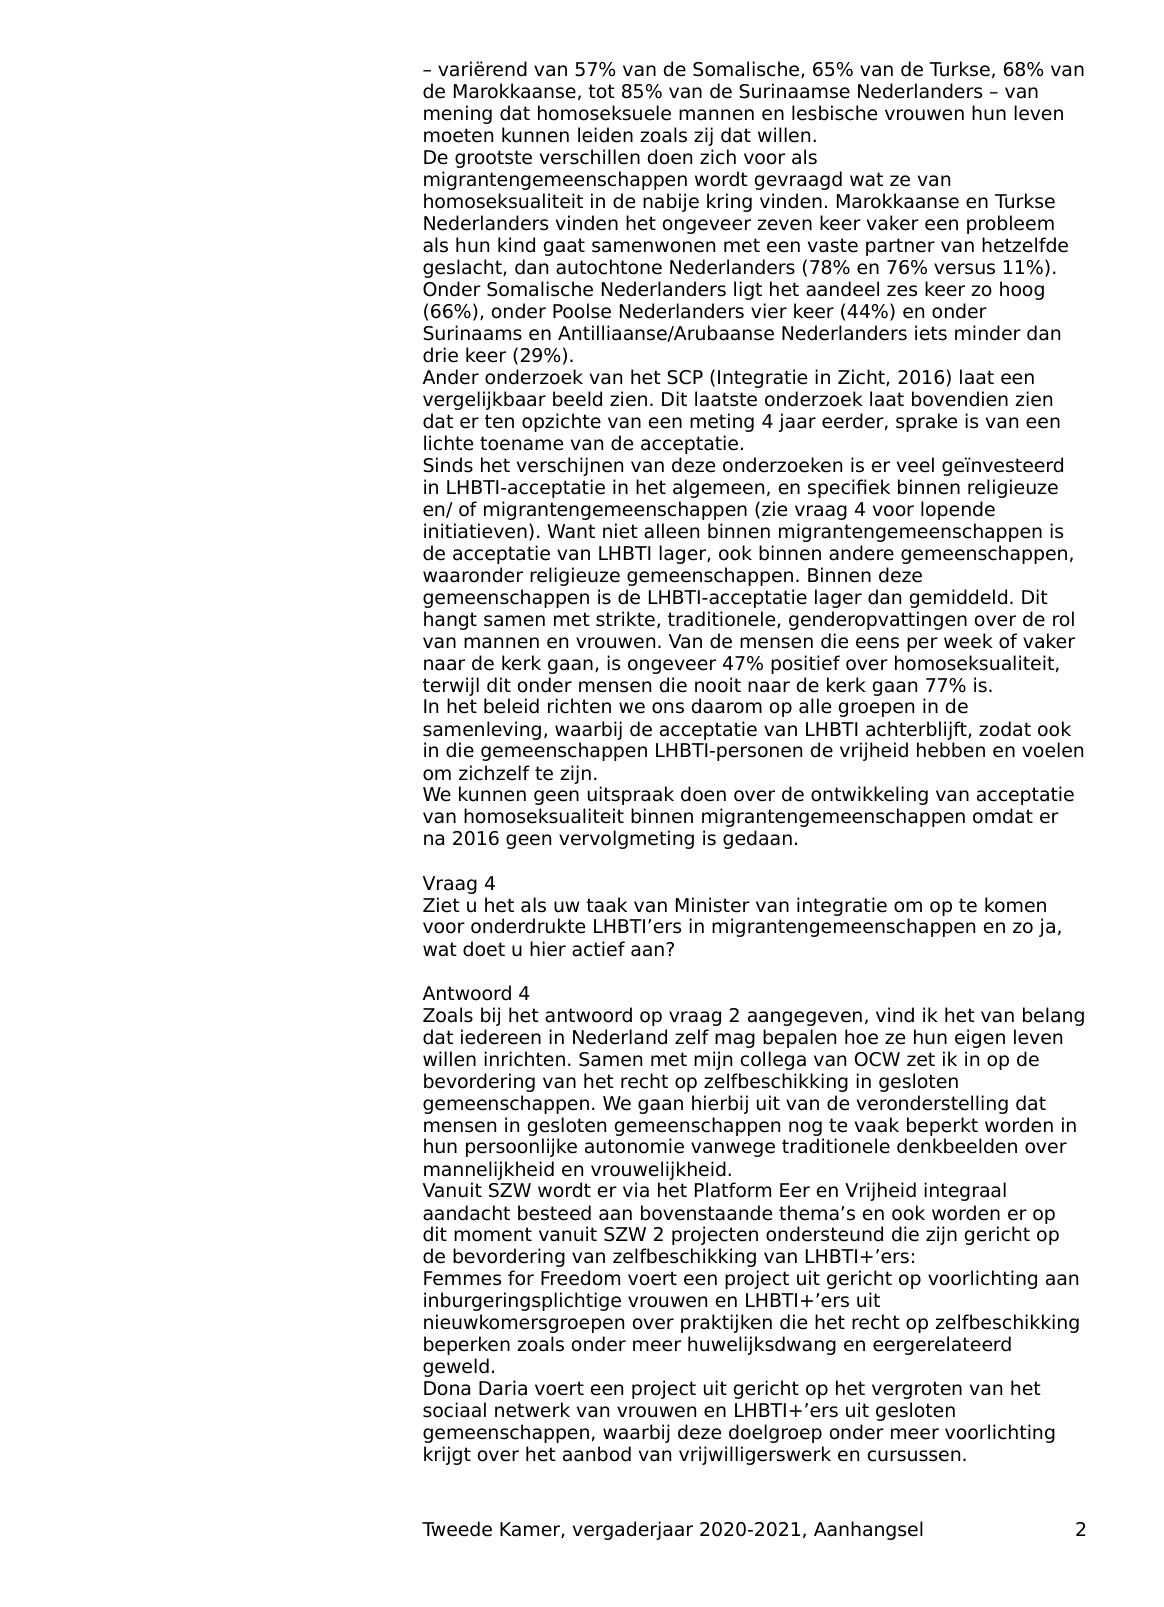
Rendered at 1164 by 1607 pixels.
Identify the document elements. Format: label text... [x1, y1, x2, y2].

text Sinds het verschijnen van deze onderzoeken is er veel geïnvesteerd in LHBTI-acceptatie in het algemeen, en specifiek binnen religieuze en/ of migrantengemeenschappen (zie vraag 4 voor lopende initiatieven). Want niet alleen binnen migrantengemeenschappen is de acceptatie van LHBTI lager, ook binnen andere gemeenschappen, waaronder religieuze gemeenschappen. Binnen deze gemeenschappen is de LHBTI-acceptatie lager dan gemiddeld. Dit hangt samen met strikte, traditionele, genderopvattingen over de rol van mannen en vrouwen. Van de mensen die eens per week of vaker naar de kerk gaan, is ongeveer 47% positief over homoseksualiteit, terwijl dit onder mensen die nooit naar de kerk gaan 77% is. [422, 455, 1087, 696]
text Ander onderzoek van het SCP (Integratie in Zicht, 2016) laat een vergelijkbaar beeld zien. Dit laatste onderzoek laat bovendien zien dat er ten opzichte van een meting 4 jaar eerder, sprake is van een lichte toename van de acceptatie. [422, 367, 1087, 455]
text Zoals bij het antwoord op vraag 2 aangegeven, vind ik het van belang dat iedereen in Nederland zelf mag bepalen hoe ze hun eigen leven willen inrichten. Samen met mijn collega van OCW zet ik in op de bevordering van het recht op zelfbeschikking in gesloten gemeenschappen. We gaan hierbij uit van de veronderstelling dat mensen in gesloten gemeenschappen nog te vaak beperkt worden in hun persoonlijke autonomie vanwege traditionele denkbeelden over mannelijkheid en vrouwelijkheid. [422, 1004, 1087, 1180]
text In het beleid richten we ons daarom op alle groepen in de samenleving, waarbij de acceptatie van LHBTI achterblijft, zodat ook in die gemeenschappen LHBTI-personen de vrijheid hebben en voelen om zichzelf te zijn. [422, 696, 1087, 784]
text We kunnen geen uitspraak doen over de ontwikkeling van acceptatie van homoseksualiteit binnen migrantengemeenschappen omdat er na 2016 geen vervolgmeting is gedaan. [422, 784, 1087, 850]
text Ziet u het als uw taak van Minister van integratie om op te komen voor onderdrukte LHBTI’ers in migrantengemeenschappen en zo ja, wat doet u hier actief aan? [422, 894, 1087, 960]
text Dona Daria voert een project uit gericht op het vergroten van het sociaal netwerk van vrouwen en LHBTI+’ers uit gesloten gemeenschappen, waarbij deze doelgroep onder meer voorlichting krijgt over het aanbod van vrijwilligerswerk en cursussen. [422, 1378, 1087, 1466]
text Femmes for Freedom voert een project uit gericht op voorlichting aan inburgeringsplichtige vrouwen en LHBTI+’ers uit nieuwkomersgroepen over praktijken die het recht op zelfbeschikking beperken zoals onder meer huwelijksdwang en eergerelateerd geweld. [422, 1268, 1087, 1378]
text Vraag 4 [422, 872, 1087, 894]
text – variërend van 57% van de Somalische, 65% van de Turkse, 68% van de Marokkaanse, tot 85% van de Surinaamse Nederlanders – van mening dat homoseksuele mannen en lesbische vrouwen hun leven moeten kunnen leiden zoals zij dat willen. [422, 59, 1087, 147]
text Antwoord 4 [422, 983, 1087, 1004]
text Vanuit SZW wordt er via het Platform Eer en Vrijheid integraal aandacht besteed aan bovenstaande thema’s en ook worden er op dit moment vanuit SZW 2 projecten ondersteund die zijn gericht op de bevordering van zelfbeschikking van LHBTI+’ers: [422, 1180, 1087, 1268]
text De grootste verschillen doen zich voor als migrantengemeenschappen wordt gevraagd wat ze van homoseksualiteit in de nabije kring vinden. Marokkaanse en Turkse Nederlanders vinden het ongeveer zeven keer vaker een probleem als hun kind gaat samenwonen met een vaste partner van hetzelfde geslacht, dan autochtone Nederlanders (78% en 76% versus 11%). Onder Somalische Nederlanders ligt het aandeel zes keer zo hoog (66%), onder Poolse Nederlanders vier keer (44%) en onder Surinaams en Antilliaanse/Arubaanse Nederlanders iets minder dan drie keer (29%). [422, 147, 1087, 367]
